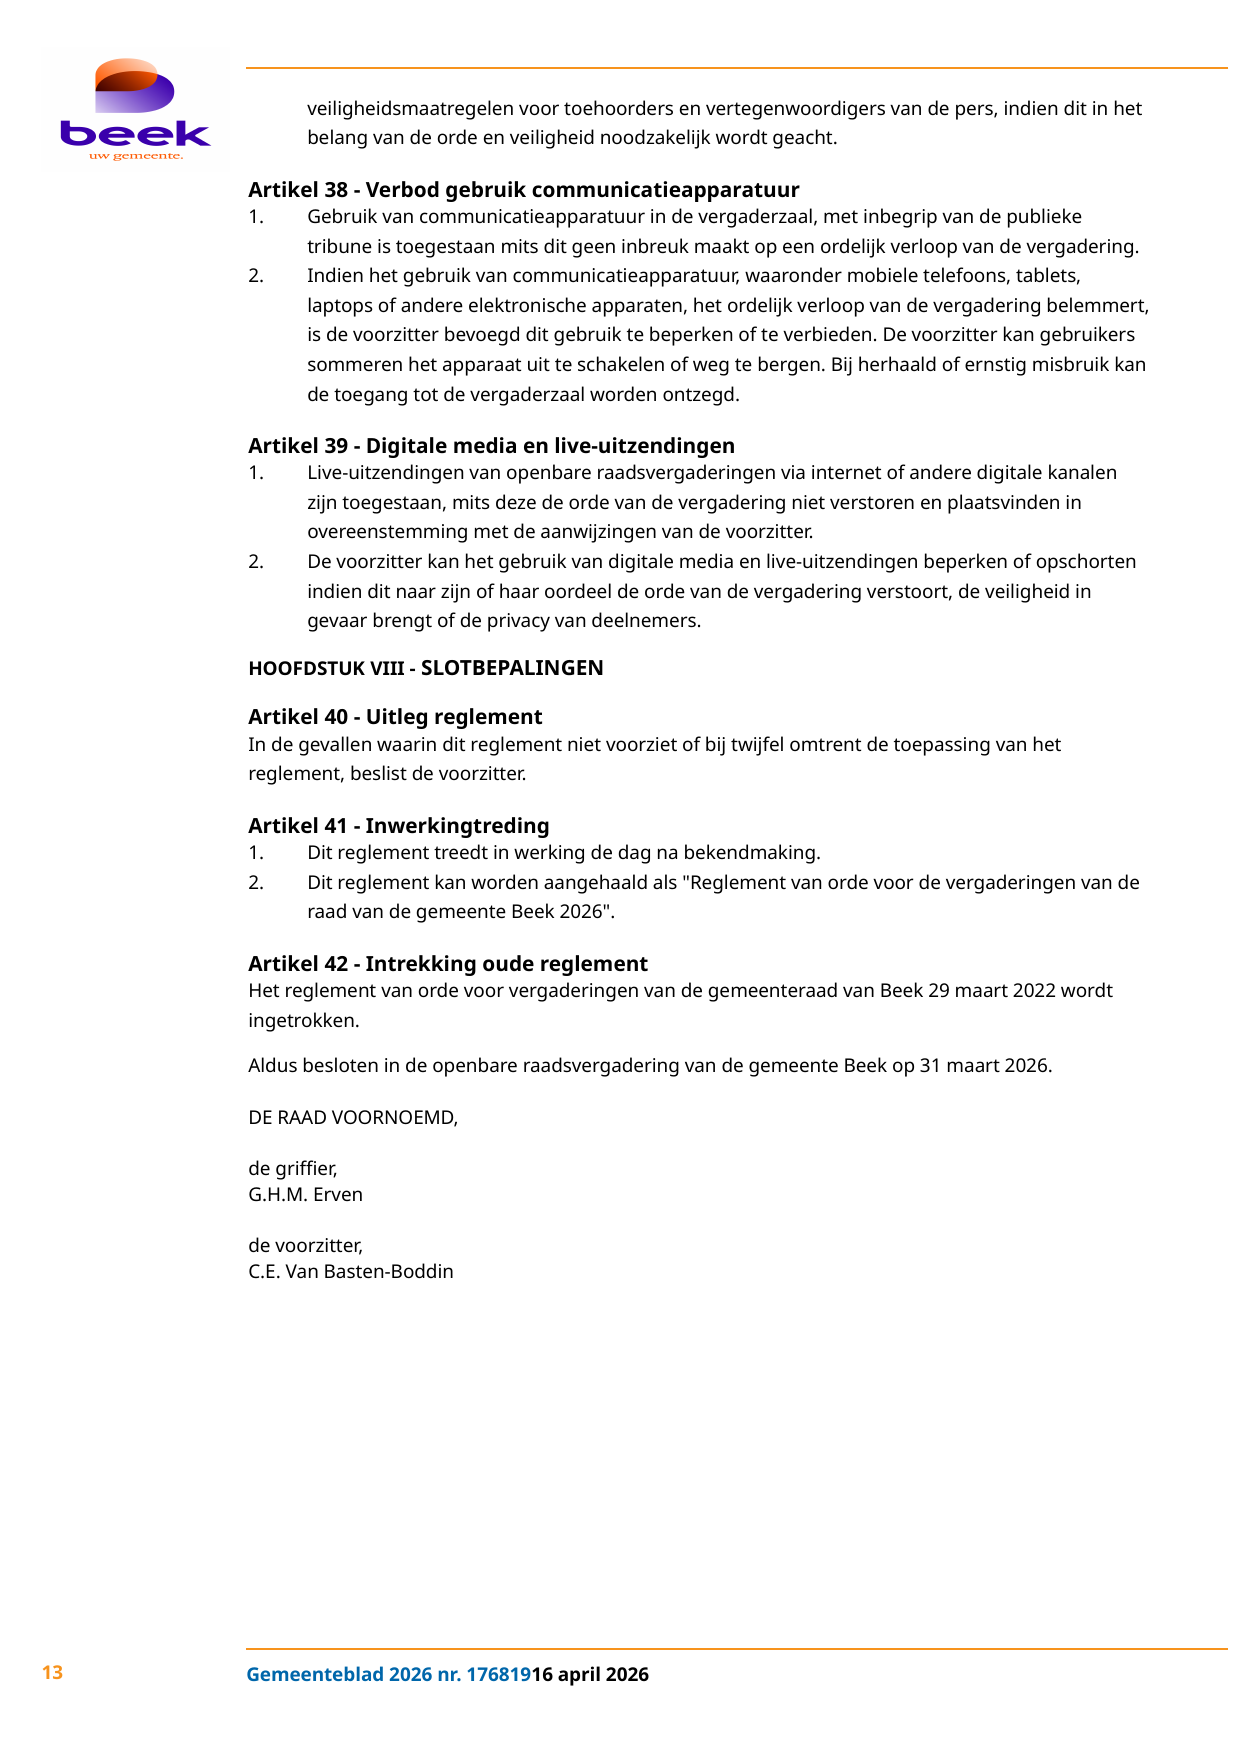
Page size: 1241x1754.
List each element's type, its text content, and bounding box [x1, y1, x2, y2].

text HOOFDSTUK VIII - SLOTBEPALINGEN [248, 653, 1152, 682]
list Dit reglement kan worden aangehaald als "Reglement van orde voor de vergaderingen van de raad van de gemeente Beek 2026". [248, 869, 1152, 924]
text G.H.M. Erven [248, 1181, 1152, 1207]
text Artikel 42 - Intrekking oude reglement [248, 949, 1152, 977]
text Artikel 41 - Inwerkingtreding [248, 811, 1152, 839]
text C.E. Van Basten-Boddin [248, 1258, 1152, 1284]
text Aldus besloten in de openbare raadsvergadering van de gemeente Beek op 31 maart 2026. [248, 1052, 1152, 1078]
text Artikel 38 - Verbod gebruik communicatieapparatuur [248, 175, 1152, 203]
text Artikel 40 - Uitleg reglement [248, 702, 1152, 731]
picture [41, 47, 231, 172]
list Live-uitzendingen van openbare raadsvergaderingen via internet of andere digitale kanalen zijn toegestaan, mits deze de orde van de vergadering niet verstoren en plaatsvinden in overeenstemming met de aanwijzingen van de voorzitter. [248, 459, 1152, 544]
list Dit reglement treedt in werking de dag na bekendmaking. [248, 839, 1152, 865]
list Indien het gebruik van communicatieapparatuur, waaronder mobiele telefoons, tablets, laptops of andere elektronische apparaten, het ordelijk verloop van de vergadering belemmert, is de voorzitter bevoegd dit gebruik te beperken of te verbieden. De voorzitter kan gebruikers sommeren het apparaat uit te schakelen of weg te bergen. Bij herhaald of ernstig misbruik kan de toegang tot de vergaderzaal worden ontzegd. [248, 262, 1152, 406]
list veiligheidsmaatregelen voor toehoorders en vertegenwoordigers van de pers, indien dit in het belang van de orde en veiligheid noodzakelijk wordt geacht. [248, 95, 1152, 150]
text de voorzitter, [248, 1233, 1152, 1258]
text In de gevallen waarin dit reglement niet voorziet of bij twijfel omtrent de toepassing van het reglement, beslist de voorzitter. [248, 731, 1152, 786]
list Gebruik van communicatieapparatuur in de vergaderzaal, met inbegrip van de publieke tribune is toegestaan mits dit geen inbreuk maakt op een ordelijk verloop van de vergadering. [248, 203, 1152, 258]
text Het reglement van orde voor vergaderingen van de gemeenteraad van Beek 29 maart 2022 wordt ingetrokken. [248, 977, 1152, 1033]
text DE RAAD VOORNOEMD, [248, 1104, 1152, 1130]
text de griffier, [248, 1155, 1152, 1181]
list De voorzitter kan het gebruik van digitale media en live-uitzendingen beperken of opschorten indien dit naar zijn of haar oordeel de orde van de vergadering verstoort, de veiligheid in gevaar brengt of de privacy van deelnemers. [248, 548, 1152, 633]
text Artikel 39 - Digitale media en live-uitzendingen [248, 431, 1152, 459]
